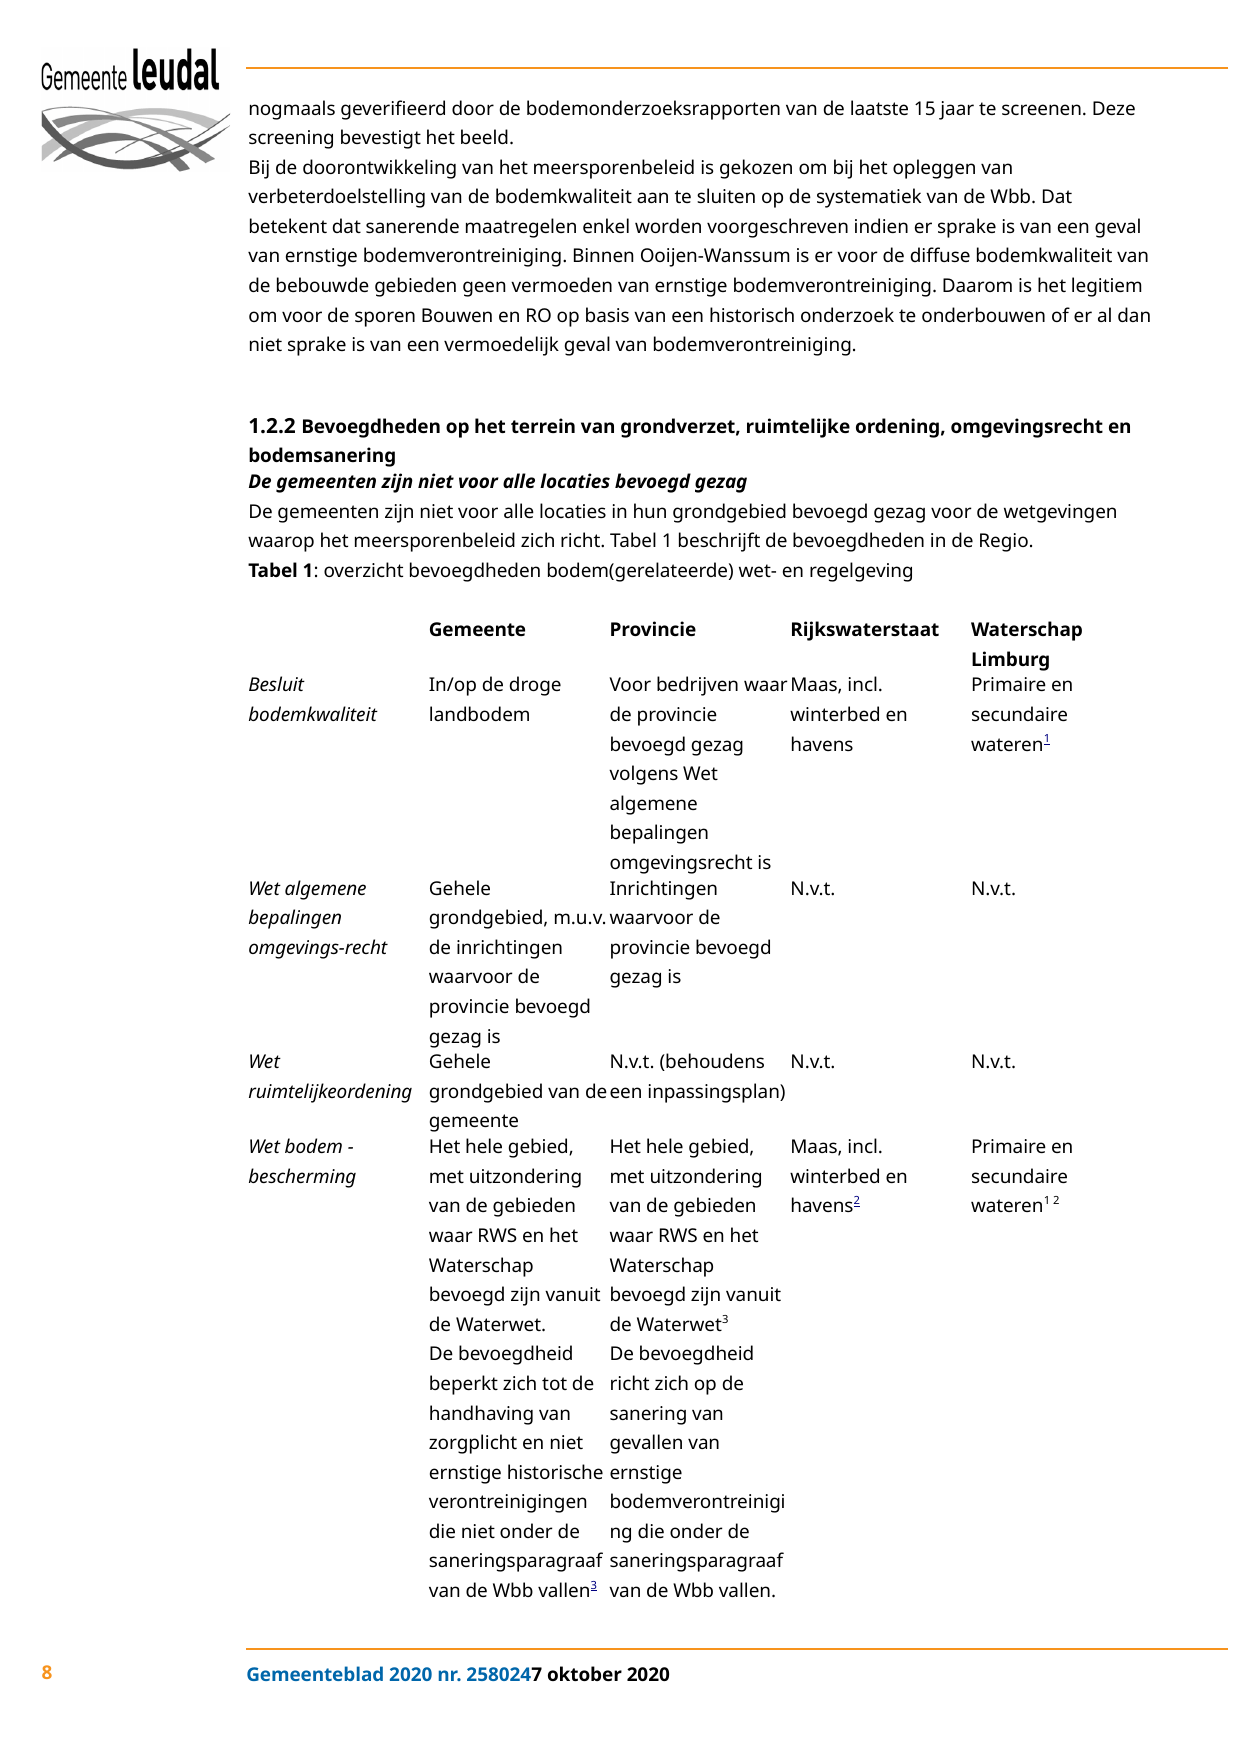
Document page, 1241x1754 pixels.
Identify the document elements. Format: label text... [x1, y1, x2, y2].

table_cell Maas, incl. winterbed en havens [790, 672, 971, 875]
table_cell Gehele grondgebied van de gemeente [429, 1049, 609, 1133]
table_cell Het hele gebied, met uitzondering van de gebieden waar RWS en het Waterschap bevoegd zijn vanuit de Waterwet. De bevoegdheid beperkt zich tot de handhaving van zorgplicht en niet ernstige historische verontreinigingen die niet onder de saneringsparagraaf van de Wbb vallen3 [429, 1134, 609, 1603]
table_cell Wet ruimtelijkeordening [248, 1049, 429, 1133]
text nogmaals geverifieerd door de bodemonderzoeksrapporten van de laatste 15 jaar te screenen. Deze screening bevestigt het beeld. [248, 95, 1152, 150]
table_header [248, 616, 429, 672]
table_cell Primaire en secundaire wateren1 2 [971, 1134, 1152, 1603]
text Bij de doorontwikkeling van het meersporenbeleid is gekozen om bij het opleggen van verbeterdoelstelling van de bodemkwaliteit aan te sluiten op de systematiek van de Wbb. Dat betekent dat sanerende maatregelen enkel worden voorgeschreven indien er sprake is van een geval van ernstige bodemverontreiniging. Binnen Ooijen-Wanssum is er voor de diffuse bodemkwaliteit van de bebouwde gebieden geen vermoeden van ernstige bodemverontreiniging. Daarom is het legitiem om voor de sporen Bouwen en RO op basis van een historisch onderzoek te onderbouwen of er al dan niet sprake is van een vermoedelijk geval van bodemverontreiniging. [248, 154, 1152, 357]
text Tabel 1: overzicht bevoegdheden bodem(gerelateerde) wet- en regelgeving [248, 557, 1152, 583]
table_cell Primaire en secundaire wateren1 [971, 672, 1152, 875]
table_cell Wet algemene bepalingen omgevings-recht [248, 875, 429, 1048]
table_header Gemeente [429, 616, 609, 672]
table_cell Het hele gebied, met uitzondering van de gebieden waar RWS en het Waterschap bevoegd zijn vanuit de Waterwet3 De bevoegdheid richt zich op de sanering van gevallen van ernstige bodemverontreiniging die onder de saneringsparagraaf van de Wbb vallen. [609, 1134, 790, 1603]
table_cell Besluit bodemkwaliteit [248, 672, 429, 875]
table_cell N.v.t. (behoudens een inpassingsplan) [609, 1049, 790, 1133]
text De gemeenten zijn niet voor alle locaties in hun grondgebied bevoegd gezag voor de wetgevingen waarop het meersporenbeleid zich richt. Tabel 1 beschrijft de bevoegdheden in de Regio. [248, 498, 1152, 553]
table_cell Gehele grondgebied, m.u.v. de inrichtingen waarvoor de provincie bevoegd gezag is [429, 875, 609, 1048]
table_header Rijkswaterstaat [790, 616, 971, 672]
text 1.2.2 Bevoegdheden op het terrein van grondverzet, ruimtelijke ordening, omgevingsrecht en bodemsanering [248, 411, 1152, 468]
table_cell Wet bodem -bescherming [248, 1134, 429, 1603]
table_cell In/op de droge landbodem [429, 672, 609, 875]
table_header Provincie [609, 616, 790, 672]
picture [41, 47, 231, 172]
table_cell N.v.t. [971, 875, 1152, 1048]
table_cell Inrichtingen waarvoor de provincie bevoegd gezag is [609, 875, 790, 1048]
table_cell N.v.t. [790, 1049, 971, 1133]
table_header Waterschap Limburg [971, 616, 1152, 672]
table_cell Maas, incl. winterbed en havens2 [790, 1134, 971, 1603]
text De gemeenten zijn niet voor alle locaties bevoegd gezag [248, 468, 1152, 494]
table_cell N.v.t. [790, 875, 971, 1048]
table_cell Voor bedrijven waar de provincie bevoegd gezag volgens Wet algemene bepalingen omgevingsrecht is [609, 672, 790, 875]
table_cell N.v.t. [971, 1049, 1152, 1133]
